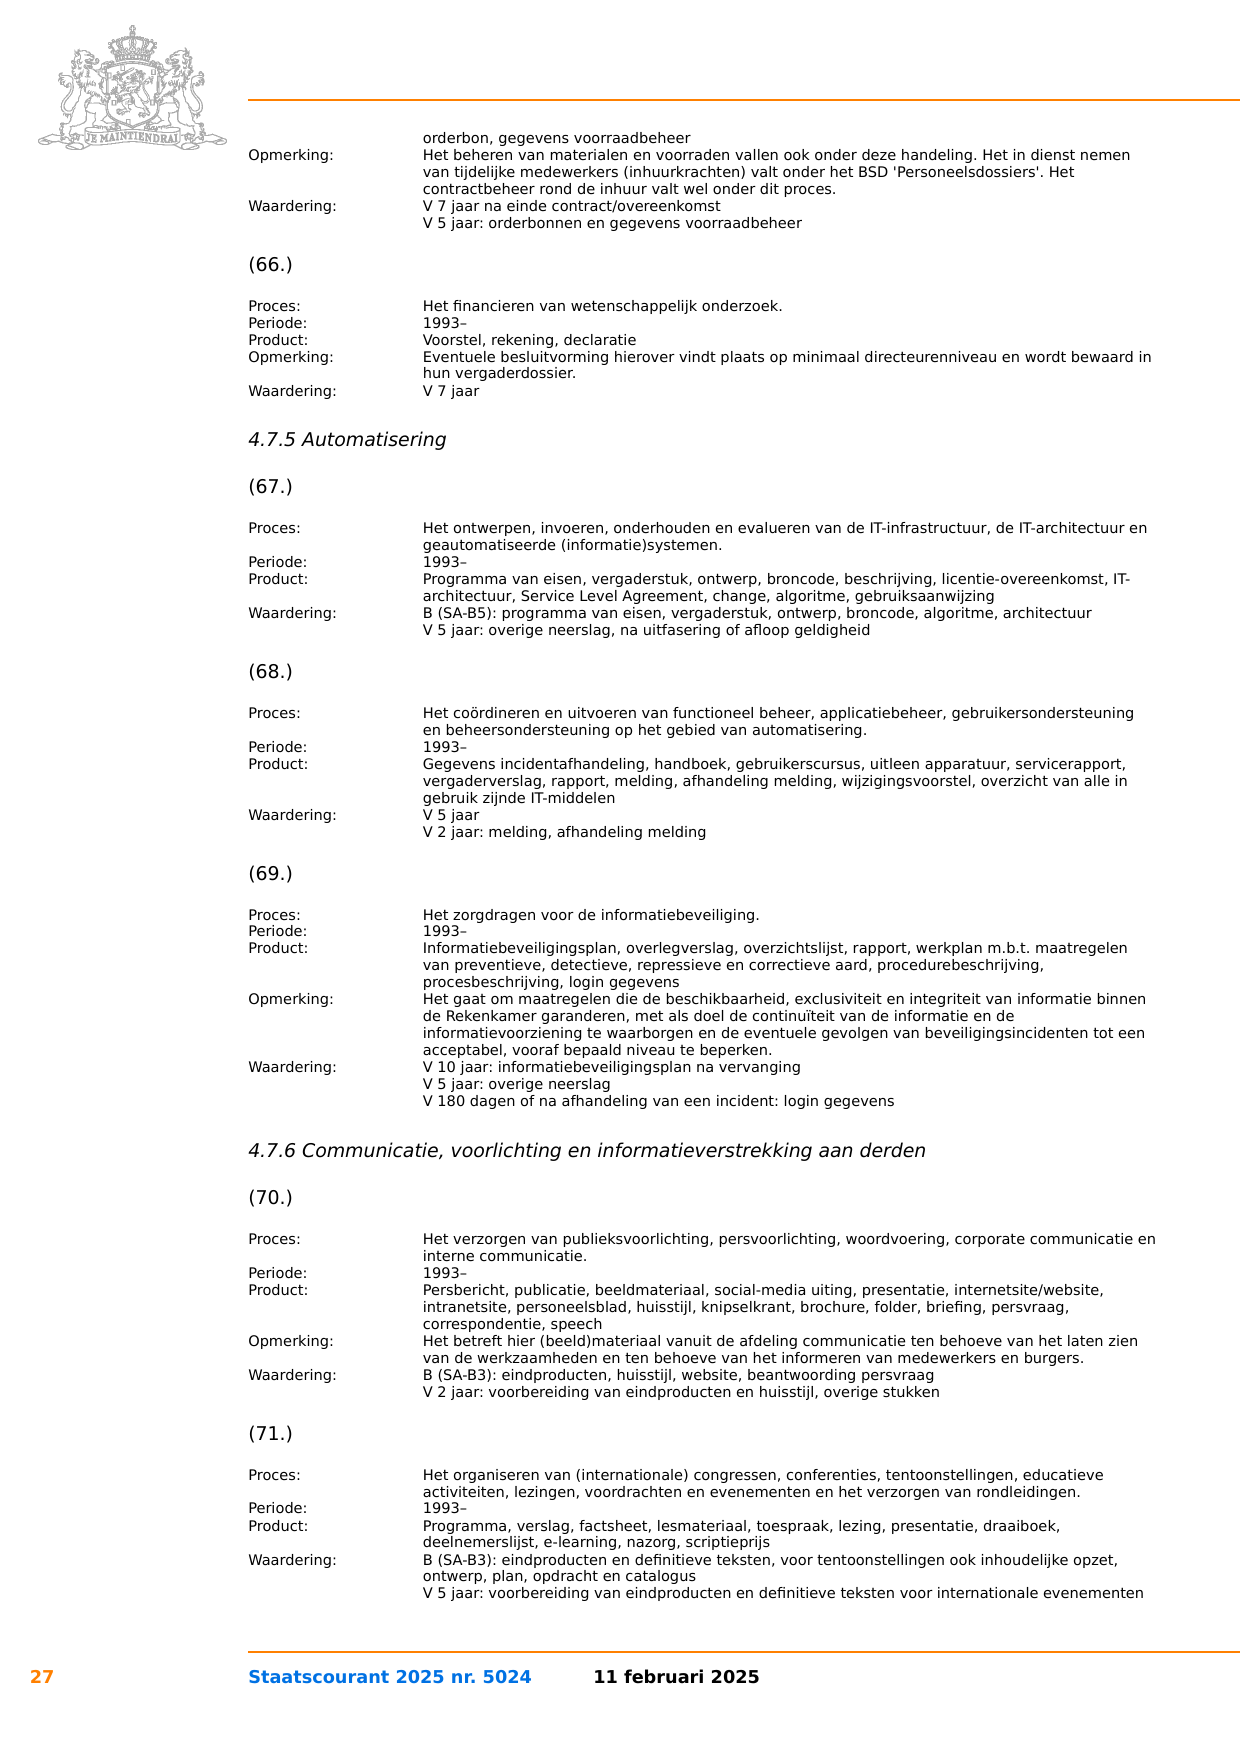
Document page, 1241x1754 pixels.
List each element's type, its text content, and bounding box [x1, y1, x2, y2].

table_cell Programma van eisen, vergaderstuk, ontwerp, broncode, beschrijving, licentie-overeenkomst, IT-architectuur, Service Level Agreement, change, algoritme, gebruiksaanwijzing [417, 571, 1163, 605]
table_cell Product: [248, 940, 417, 991]
table_cell Product: [248, 331, 417, 348]
table_cell [248, 130, 417, 147]
table_cell Periode: [248, 1265, 417, 1282]
table_cell 1993– [417, 923, 1163, 940]
picture [38, 25, 227, 150]
text (66.) [248, 254, 1163, 276]
table_cell Product: [248, 1282, 417, 1333]
table_cell V 7 jaar [417, 383, 1163, 399]
table_header Het verzorgen van publieksvoorlichting, persvoorlichting, woordvoering, corporate communicatie en interne communicatie. [417, 1231, 1163, 1265]
table_cell Periode: [248, 739, 417, 756]
table_cell B (SA-B3): eindproducten en definitieve teksten, voor tentoonstellingen ook inhoudelijke opzet, ontwerp, plan, opdracht en catalogus V 5 jaar: voorbereiding van eindproducten en definitieve teksten voor internationale evenementen [417, 1551, 1163, 1602]
text (68.) [248, 661, 1163, 683]
table_cell V 10 jaar: informatiebeveiligingsplan na vervanging V 5 jaar: overige neerslag V 180 dagen of na afhandeling van een incident: login gegevens [417, 1059, 1163, 1110]
table_cell 1993– [417, 739, 1163, 756]
table_header Het ontwerpen, invoeren, onderhouden en evalueren van de IT-infrastructuur, de IT-architectuur en geautomatiseerde (informatie)systemen. [417, 520, 1163, 554]
table_cell Waardering: [248, 1551, 417, 1602]
text (70.) [248, 1187, 1163, 1209]
table_cell Periode: [248, 315, 417, 331]
table_cell Informatiebeveiligingsplan, overlegverslag, overzichtslijst, rapport, werkplan m.b.t. maatregelen van preventieve, detectieve, repressieve en correctieve aard, procedurebeschrijving, procesbeschrijving, login gegevens [417, 940, 1163, 991]
table_header Proces: [248, 705, 417, 739]
table_cell Voorstel, rekening, declaratie [417, 331, 1163, 348]
subtitle 4.7.5 Automatisering [248, 429, 1163, 451]
table_cell Het betreft hier (beeld)materiaal vanuit de afdeling communicatie ten behoeve van het laten zien van de werkzaamheden en ten behoeve van het informeren van medewerkers en burgers. [417, 1333, 1163, 1367]
table_cell V 5 jaar V 2 jaar: melding, afhandeling melding [417, 807, 1163, 841]
table_header Het organiseren van (internationale) congressen, conferenties, tentoonstellingen, educatieve activiteiten, lezingen, voordrachten en evenementen en het verzorgen van rondleidingen. [417, 1466, 1163, 1500]
table_header Het coördineren en uitvoeren van functioneel beheer, applicatiebeheer, gebruikersondersteuning en beheersondersteuning op het gebied van automatisering. [417, 705, 1163, 739]
table_cell B (SA-B3): eindproducten, huisstijl, website, beantwoording persvraag V 2 jaar: voorbereiding van eindproducten en huisstijl, overige stukken [417, 1367, 1163, 1401]
table_cell Periode: [248, 1500, 417, 1517]
table_cell Opmerking: [248, 349, 417, 382]
table_cell Opmerking: [248, 991, 417, 1059]
table_cell Programma, verslag, factsheet, lesmateriaal, toespraak, lezing, presentatie, draaiboek, deelnemerslijst, e-learning, nazorg, scriptieprijs [417, 1518, 1163, 1551]
table_cell Product: [248, 571, 417, 605]
table_cell Periode: [248, 923, 417, 940]
table_cell Waardering: [248, 383, 417, 399]
table_cell Waardering: [248, 807, 417, 841]
table_header Proces: [248, 906, 417, 923]
table_cell Opmerking: [248, 147, 417, 198]
table_header Proces: [248, 1466, 417, 1500]
table_cell Het beheren van materialen en voorraden vallen ook onder deze handeling. Het in dienst nemen van tijdelijke medewerkers (inhuurkrachten) valt onder het BSD 'Personeelsdossiers'. Het contractbeheer rond de inhuur valt wel onder dit proces. [417, 147, 1163, 198]
table_cell 1993– [417, 315, 1163, 331]
text (67.) [248, 476, 1163, 498]
subtitle 4.7.6 Communicatie, voorlichting en informatieverstrekking aan derden [248, 1140, 1163, 1162]
table_header Het zorgdragen voor de informatiebeveiliging. [417, 906, 1163, 923]
table_header Proces: [248, 1231, 417, 1265]
table_cell orderbon, gegevens voorraadbeheer [417, 130, 1163, 147]
table_cell Waardering: [248, 605, 417, 639]
table_cell 1993– [417, 1265, 1163, 1282]
table_cell Eventuele besluitvorming hierover vindt plaats op minimaal directeurenniveau en wordt bewaard in hun vergaderdossier. [417, 349, 1163, 382]
text (71.) [248, 1423, 1163, 1444]
table_header Proces: [248, 520, 417, 554]
table_cell Product: [248, 1518, 417, 1551]
table_cell 1993– [417, 1500, 1163, 1517]
table_header Het financieren van wetenschappelijk onderzoek. [417, 298, 1163, 314]
table_cell Waardering: [248, 1059, 417, 1110]
table_cell Het gaat om maatregelen die de beschikbaarheid, exclusiviteit en integriteit van informatie binnen de Rekenkamer garanderen, met als doel de continuïteit van de informatie en de informatievoorziening te waarborgen en de eventuele gevolgen van beveiligingsincidenten tot een acceptabel, vooraf bepaald niveau te beperken. [417, 991, 1163, 1059]
table_cell V 7 jaar na einde contract/overeenkomst V 5 jaar: orderbonnen en gegevens voorraadbeheer [417, 198, 1163, 232]
text (69.) [248, 862, 1163, 884]
table_cell Opmerking: [248, 1333, 417, 1367]
table_header Proces: [248, 298, 417, 314]
table_cell Persbericht, publicatie, beeldmateriaal, social-media uiting, presentatie, internetsite/website, intranetsite, personeelsblad, huisstijl, knipselkrant, brochure, folder, briefing, persvraag, correspondentie, speech [417, 1282, 1163, 1333]
table_cell Waardering: [248, 1367, 417, 1401]
table_cell 1993– [417, 554, 1163, 571]
table_cell B (SA-B5): programma van eisen, vergaderstuk, ontwerp, broncode, algoritme, architectuur V 5 jaar: overige neerslag, na uitfasering of afloop geldigheid [417, 605, 1163, 639]
table_cell Periode: [248, 554, 417, 571]
table_cell Waardering: [248, 198, 417, 232]
table_cell Product: [248, 756, 417, 807]
table_cell Gegevens incidentafhandeling, handboek, gebruikerscursus, uitleen apparatuur, servicerapport, vergaderverslag, rapport, melding, afhandeling melding, wijzigingsvoorstel, overzicht van alle in gebruik zijnde IT-middelen [417, 756, 1163, 807]
